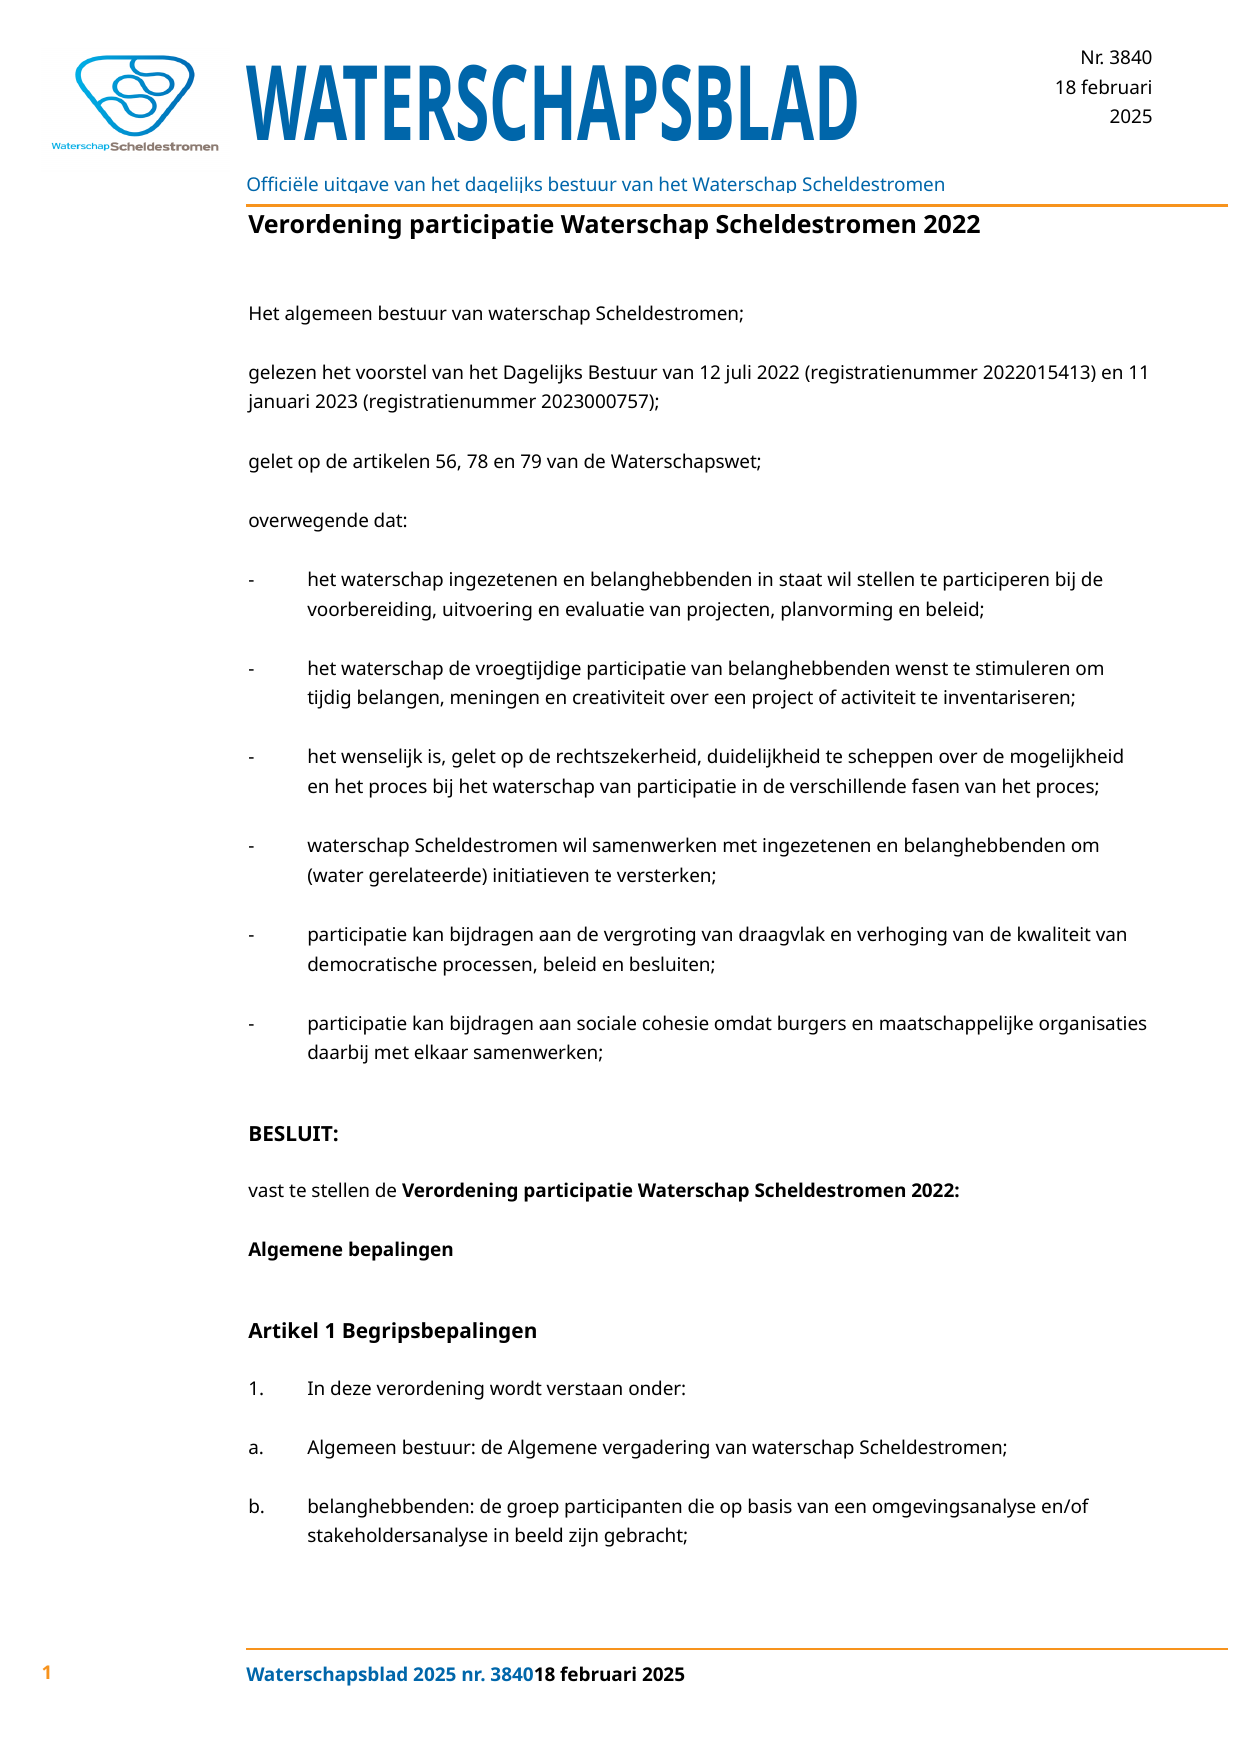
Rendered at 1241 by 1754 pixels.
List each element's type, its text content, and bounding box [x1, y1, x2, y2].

list het waterschap ingezetenen en belanghebbenden in staat wil stellen te participeren bij de voorbereiding, uitvoering en evaluatie van projecten, planvorming en beleid; [248, 566, 1152, 621]
text vast te stellen de Verordening participatie Waterschap Scheldestromen 2022: [248, 1177, 1152, 1203]
text Algemene bepalingen [248, 1237, 1152, 1262]
text Artikel 1 Begripsbepalingen [248, 1317, 1152, 1345]
list In deze verordening wordt verstaan onder: [248, 1375, 1152, 1400]
text Verordening participatie Waterschap Scheldestromen 2022 [248, 207, 1152, 241]
text Het algemeen bestuur van waterschap Scheldestromen; [248, 300, 1152, 326]
list het waterschap de vroegtijdige participatie van belanghebbenden wenst te stimuleren om tijdig belangen, meningen en creativiteit over een project of activiteit te inventariseren; [248, 655, 1152, 710]
list belanghebbenden: de groep participanten die op basis van een omgevingsanalyse en/of stakeholdersanalyse in beeld zijn gebracht; [248, 1493, 1152, 1548]
text gelet op de artikelen 56, 78 en 79 van de Waterschapswet; [248, 448, 1152, 473]
list waterschap Scheldestromen wil samenwerken met ingezetenen en belanghebbenden om (water gerelateerde) initiatieven te versterken; [248, 832, 1152, 888]
list het wenselijk is, gelet op de rechtszekerheid, duidelijkheid te scheppen over de mogelijkheid en het proces bij het waterschap van participatie in de verschillende fasen van het proces; [248, 744, 1152, 799]
list Algemeen bestuur: de Algemene vergadering van waterschap Scheldestromen; [248, 1434, 1152, 1459]
text BESLUIT: [248, 1119, 1152, 1148]
picture [41, 47, 231, 172]
list participatie kan bijdragen aan de vergroting van draagvlak en verhoging van de kwaliteit van democratische processen, beleid en besluiten; [248, 921, 1152, 976]
text overwegende dat: [248, 507, 1152, 533]
list participatie kan bijdragen aan sociale cohesie omdat burgers en maatschappelijke organisaties daarbij met elkaar samenwerken; [248, 1010, 1152, 1065]
text gelezen het voorstel van het Dagelijks Bestuur van 12 juli 2022 (registratienummer 2022015413) en 11 januari 2023 (registratienummer 2023000757); [248, 359, 1152, 414]
